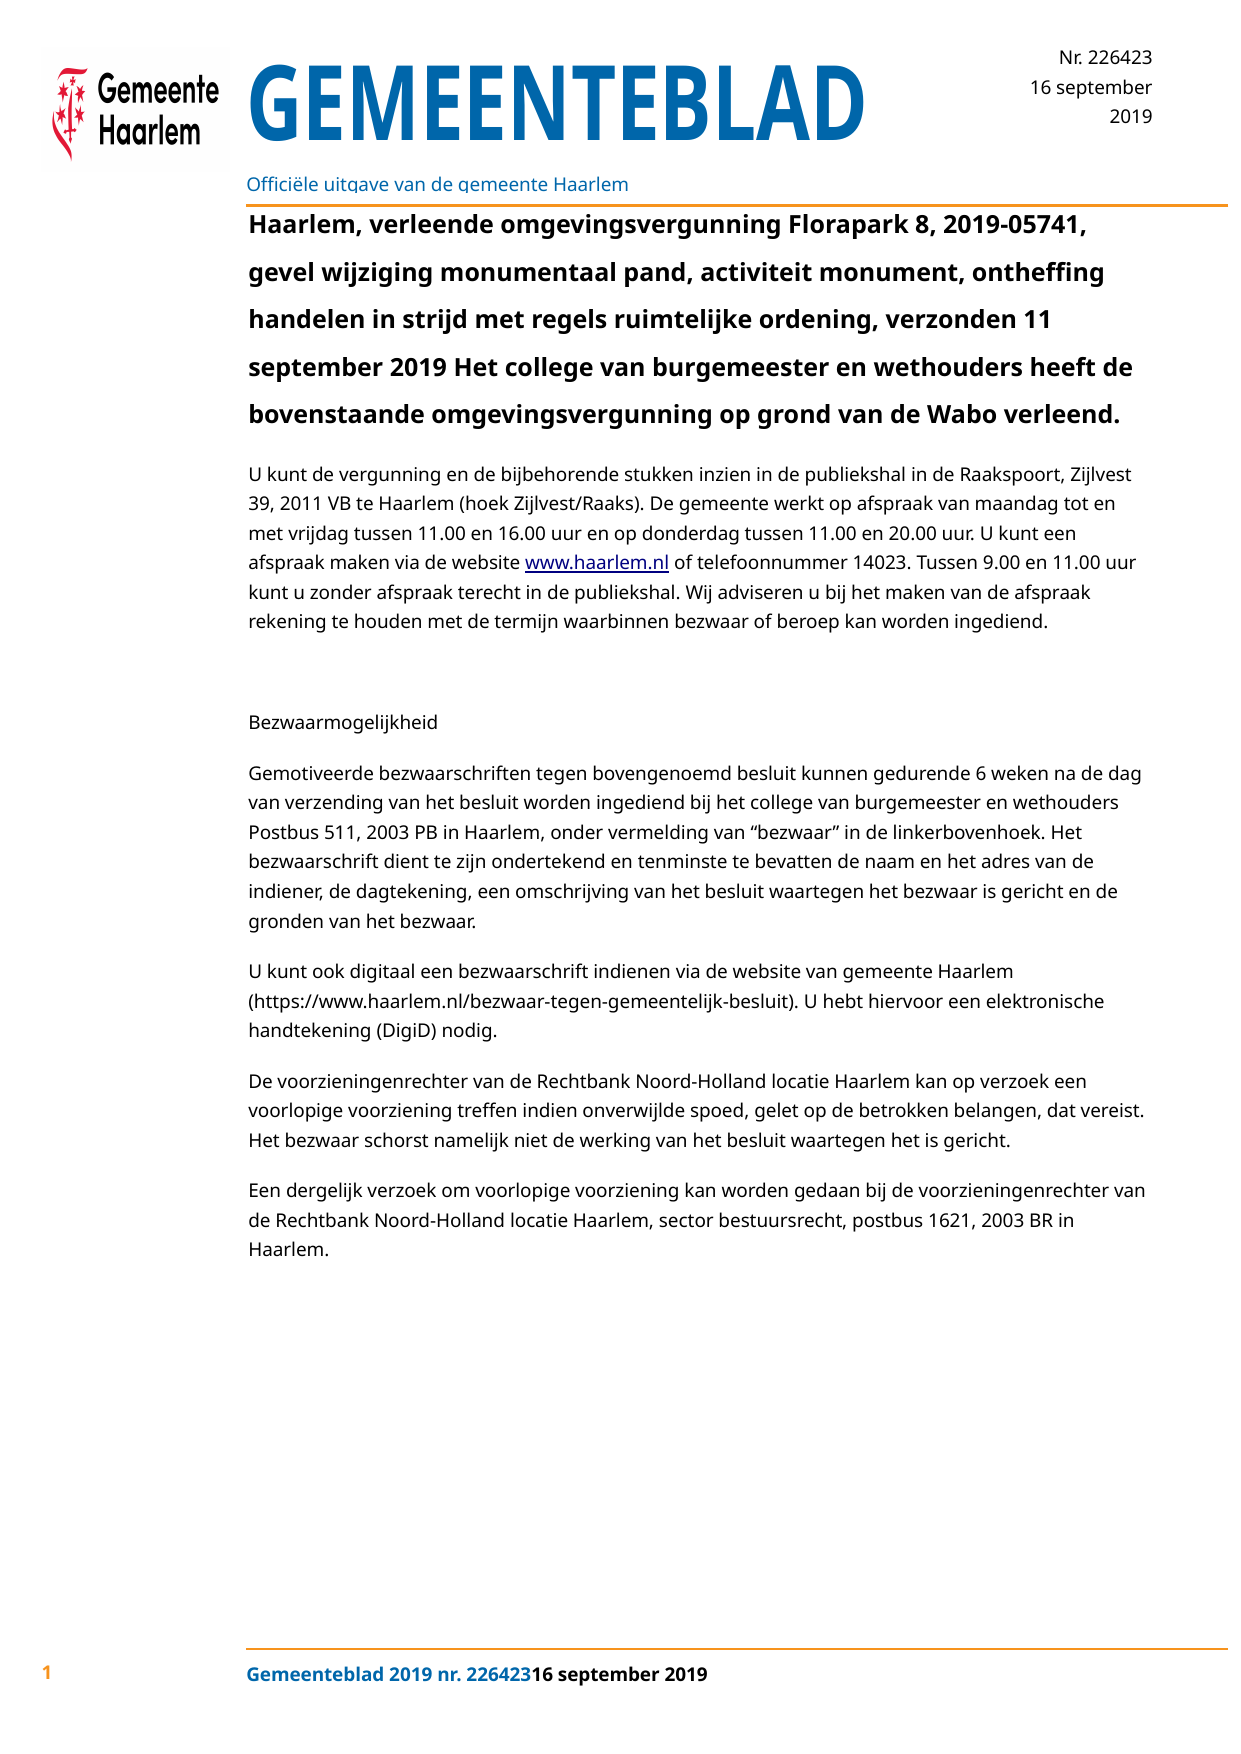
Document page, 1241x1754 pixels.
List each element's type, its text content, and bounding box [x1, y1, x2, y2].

picture [41, 47, 231, 172]
text U kunt de vergunning en de bijbehorende stukken inzien in de publiekshal in de Raakspoort, Zijlvest 39, 2011 VB te Haarlem (hoek Zijlvest/Raaks). De gemeente werkt op afspraak van maandag tot en met vrijdag tussen 11.00 en 16.00 uur en op donderdag tussen 11.00 en 20.00 uur. U kunt een afspraak maken via de website www.haarlem.nl of telefoonnummer 14023. Tussen 9.00 en 11.00 uur kunt u zonder afspraak terecht in de publiekshal. Wij adviseren u bij het maken van de afspraak rekening te houden met de termijn waarbinnen bezwaar of beroep kan worden ingediend. [248, 461, 1152, 634]
text Gemotiveerde bezwaarschriften tegen bovengenoemd besluit kunnen gedurende 6 weken na de dag van verzending van het besluit worden ingediend bij het college van burgemeester en wethouders Postbus 511, 2003 PB in Haarlem, onder vermelding van “bezwaar” in de linkerbovenhoek. Het bezwaarschrift dient te zijn ondertekend en tenminste te bevatten de naam en het adres van de indiener, de dagtekening, een omschrijving van het besluit waartegen het bezwaar is gericht en de gronden van het bezwaar. [248, 760, 1152, 933]
text Bezwaarmogelijkheid [248, 709, 1152, 735]
text U kunt ook digitaal een bezwaarschrift indienen via de website van gemeente Haarlem (https://www.haarlem.nl/bezwaar-tegen-gemeentelijk-besluit). U hebt hiervoor een elektronische handtekening (DigiD) nodig. [248, 958, 1152, 1043]
text Een dergelijk verzoek om voorlopige voorziening kan worden gedaan bij de voorzieningenrechter van de Rechtbank Noord-Holland locatie Haarlem, sector bestuursrecht, postbus 1621, 2003 BR in Haarlem. [248, 1177, 1152, 1262]
text Haarlem, verleende omgevingsvergunning Florapark 8, 2019-05741, gevel wijziging monumentaal pand, activiteit monument, ontheffing handelen in strijd met regels ruimtelijke ordening, verzonden 11 september 2019 Het college van burgemeester en wethouders heeft de bovenstaande omgevingsvergunning op grond van de Wabo verleend. [248, 207, 1152, 431]
text De voorzieningenrechter van de Rechtbank Noord-Holland locatie Haarlem kan op verzoek een voorlopige voorziening treffen indien onverwijlde spoed, gelet op de betrokken belangen, dat vereist. Het bezwaar schorst namelijk niet de werking van het besluit waartegen het is gericht. [248, 1068, 1152, 1153]
